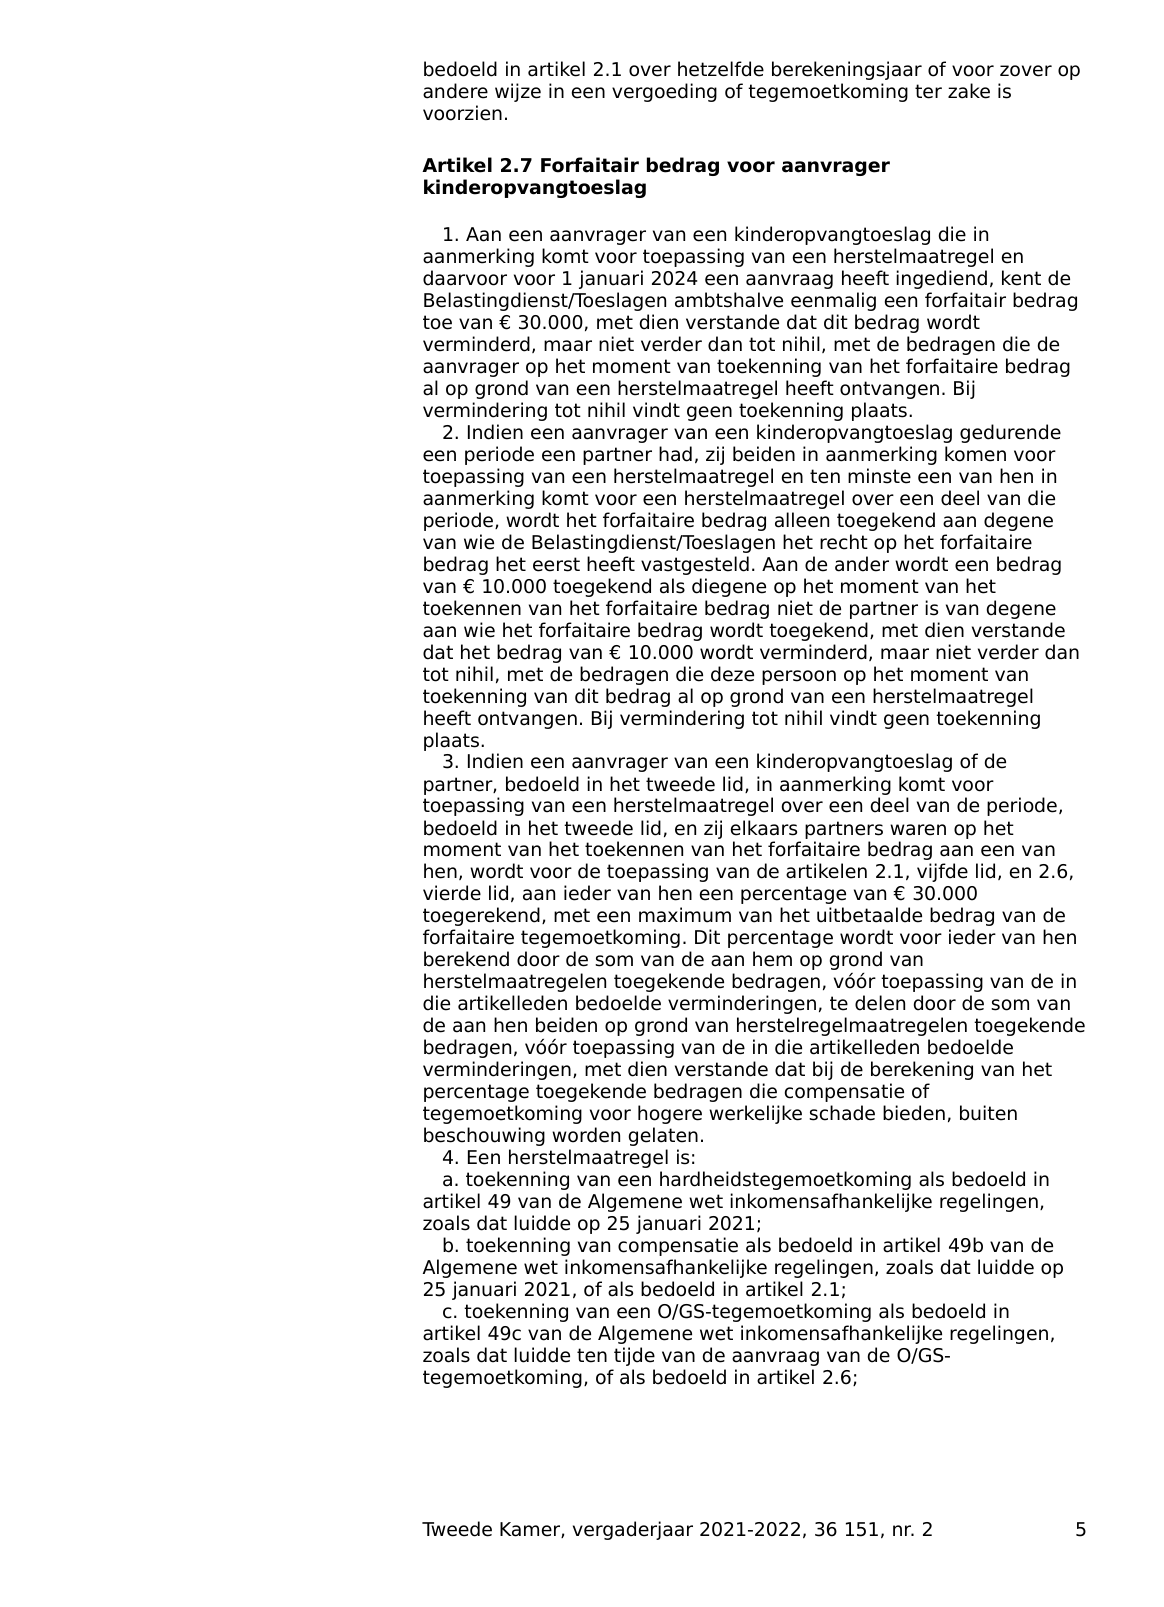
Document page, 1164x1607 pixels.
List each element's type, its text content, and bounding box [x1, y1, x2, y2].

text 2. Indien een aanvrager van een kinderopvangtoeslag gedurende een periode een partner had, zij beiden in aanmerking komen voor toepassing van een herstelmaatregel en ten minste een van hen in aanmerking komt voor een herstelmaatregel over een deel van die periode, wordt het forfaitaire bedrag alleen toegekend aan degene van wie de Belastingdienst/Toeslagen het recht op het forfaitaire bedrag het eerst heeft vastgesteld. Aan de ander wordt een bedrag van € 10.000 toegekend als diegene op het moment van het toekennen van het forfaitaire bedrag niet de partner is van degene aan wie het forfaitaire bedrag wordt toegekend, met dien verstande dat het bedrag van € 10.000 wordt verminderd, maar niet verder dan tot nihil, met de bedragen die deze persoon op het moment van toekenning van dit bedrag al op grond van een herstelmaatregel heeft ontvangen. Bij vermindering tot nihil vindt geen toekenning plaats. [422, 422, 1087, 751]
text 4. Een herstelmaatregel is: [422, 1147, 1087, 1169]
text 1. Aan een aanvrager van een kinderopvangtoeslag die in aanmerking komt voor toepassing van een herstelmaatregel en daarvoor voor 1 januari 2024 een aanvraag heeft ingediend, kent de Belastingdienst/Toeslagen ambtshalve eenmalig een forfaitair bedrag toe van € 30.000, met dien verstande dat dit bedrag wordt verminderd, maar niet verder dan tot nihil, met de bedragen die de aanvrager op het moment van toekenning van het forfaitaire bedrag al op grond van een herstelmaatregel heeft ontvangen. Bij vermindering tot nihil vindt geen toekenning plaats. [422, 224, 1087, 422]
subtitle Artikel 2.7 Forfaitair bedrag voor aanvrager kinderopvangtoeslag [422, 155, 1087, 199]
text 3. Indien een aanvrager van een kinderopvangtoeslag of de partner, bedoeld in het tweede lid, in aanmerking komt voor toepassing van een herstelmaatregel over een deel van de periode, bedoeld in het tweede lid, en zij elkaars partners waren op het moment van het toekennen van het forfaitaire bedrag aan een van hen, wordt voor de toepassing van de artikelen 2.1, vijfde lid, en 2.6, vierde lid, aan ieder van hen een percentage van € 30.000 toegerekend, met een maximum van het uitbetaalde bedrag van de forfaitaire tegemoetkoming. Dit percentage wordt voor ieder van hen berekend door de som van de aan hem op grond van herstelmaatregelen toegekende bedragen, vóór toepassing van de in die artikelleden bedoelde verminderingen, te delen door de som van de aan hen beiden op grond van herstelregelmaatregelen toegekende bedragen, vóór toepassing van de in die artikelleden bedoelde verminderingen, met dien verstande dat bij de berekening van het percentage toegekende bedragen die compensatie of tegemoetkoming voor hogere werkelijke schade bieden, buiten beschouwing worden gelaten. [422, 751, 1087, 1147]
text c. toekenning van een O/GS-tegemoetkoming als bedoeld in artikel 49c van de Algemene wet inkomensafhankelijke regelingen, zoals dat luidde ten tijde van de aanvraag van de O/GS-tegemoetkoming, of als bedoeld in artikel 2.6; [422, 1301, 1087, 1389]
text bedoeld in artikel 2.1 over hetzelfde berekeningsjaar of voor zover op andere wijze in een vergoeding of tegemoetkoming ter zake is voorzien. [422, 59, 1087, 125]
text a. toekenning van een hardheidstegemoetkoming als bedoeld in artikel 49 van de Algemene wet inkomensafhankelijke regelingen, zoals dat luidde op 25 januari 2021; [422, 1169, 1087, 1235]
text b. toekenning van compensatie als bedoeld in artikel 49b van de Algemene wet inkomensafhankelijke regelingen, zoals dat luidde op 25 januari 2021, of als bedoeld in artikel 2.1; [422, 1235, 1087, 1301]
